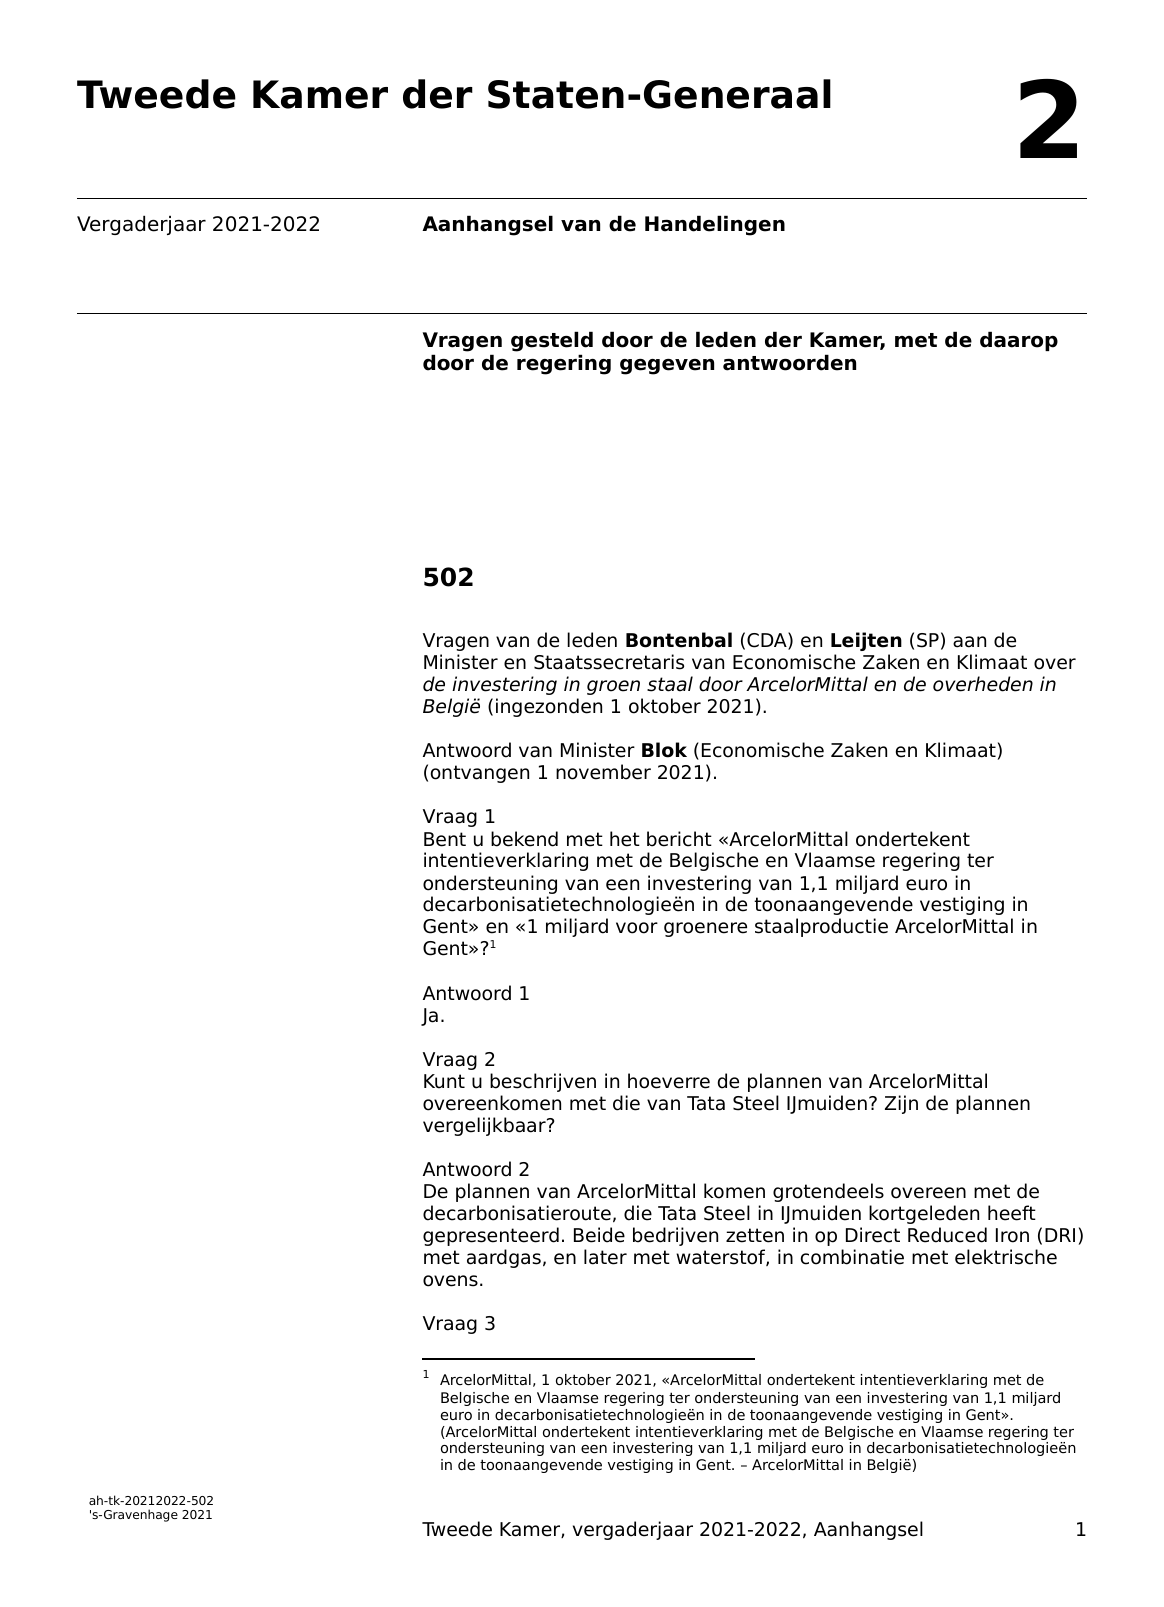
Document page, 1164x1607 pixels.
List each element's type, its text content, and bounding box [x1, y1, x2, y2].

table_header Tweede Kamer der Staten-Generaal [77, 59, 886, 198]
text De plannen van ArcelorMittal komen grotendeels overeen met de decarbonisatieroute, die Tata Steel in IJmuiden kortgeleden heeft gepresenteerd. Beide bedrijven zetten in op Direct Reduced Iron (DRI) met aardgas, en later met waterstof, in combinatie met elektrische ovens. [422, 1181, 1087, 1291]
text ah-tk-20212022-502 [88, 1494, 323, 1508]
table_cell Vragen gesteld door de leden der Kamer, met de daarop door de regering gegeven antwoorden [422, 314, 1087, 375]
table_cell Vergaderjaar 2021-2022 [77, 199, 422, 313]
text 502 [422, 563, 1087, 592]
text Ja. [422, 1004, 1087, 1026]
text 's-Gravenhage 2021 [88, 1508, 323, 1522]
text Bent u bekend met het bericht «ArcelorMittal ondertekent intentieverklaring met de Belgische en Vlaamse regering ter ondersteuning van een investering van 1,1 miljard euro in decarbonisatietechnologieën in de toonaangevende vestiging in Gent» en «1 miljard voor groenere staalproductie ArcelorMittal in Gent»? [422, 828, 1087, 960]
text Vraag 3 [422, 1313, 1087, 1335]
text ArcelorMittal, 1 oktober 2021, «ArcelorMittal ondertekent intentieverklaring met de Belgische en Vlaamse regering ter ondersteuning van een investering van 1,1 miljard euro in decarbonisatietechnologieën in de toonaangevende vestiging in Gent». (ArcelorMittal ondertekent intentieverklaring met de Belgische en Vlaamse regering ter ondersteuning van een investering van 1,1 miljard euro in decarbonisatietechnologieën in de toonaangevende vestiging in Gent. – ArcelorMittal in België) [422, 1368, 1087, 1474]
table_header 2 [886, 59, 1087, 198]
text Kunt u beschrijven in hoeverre de plannen van ArcelorMittal overeenkomen met die van Tata Steel IJmuiden? Zijn de plannen vergelijkbaar? [422, 1071, 1087, 1137]
table_cell [77, 314, 422, 375]
text Vraag 2 [422, 1049, 1087, 1071]
text Antwoord 1 [422, 982, 1087, 1004]
text Vragen van de leden Bontenbal (CDA) en Leijten (SP) aan de Minister en Staatssecretaris van Economische Zaken en Klimaat over de investering in groen staal door ArcelorMittal en de overheden in België (ingezonden 1 oktober 2021). [422, 630, 1087, 718]
text Antwoord 2 [422, 1159, 1087, 1181]
text Antwoord van Minister Blok (Economische Zaken en Klimaat) (ontvangen 1 november 2021). [422, 740, 1087, 784]
table_cell Aanhangsel van de Handelingen [422, 199, 1087, 313]
text Vraag 1 [422, 806, 1087, 828]
